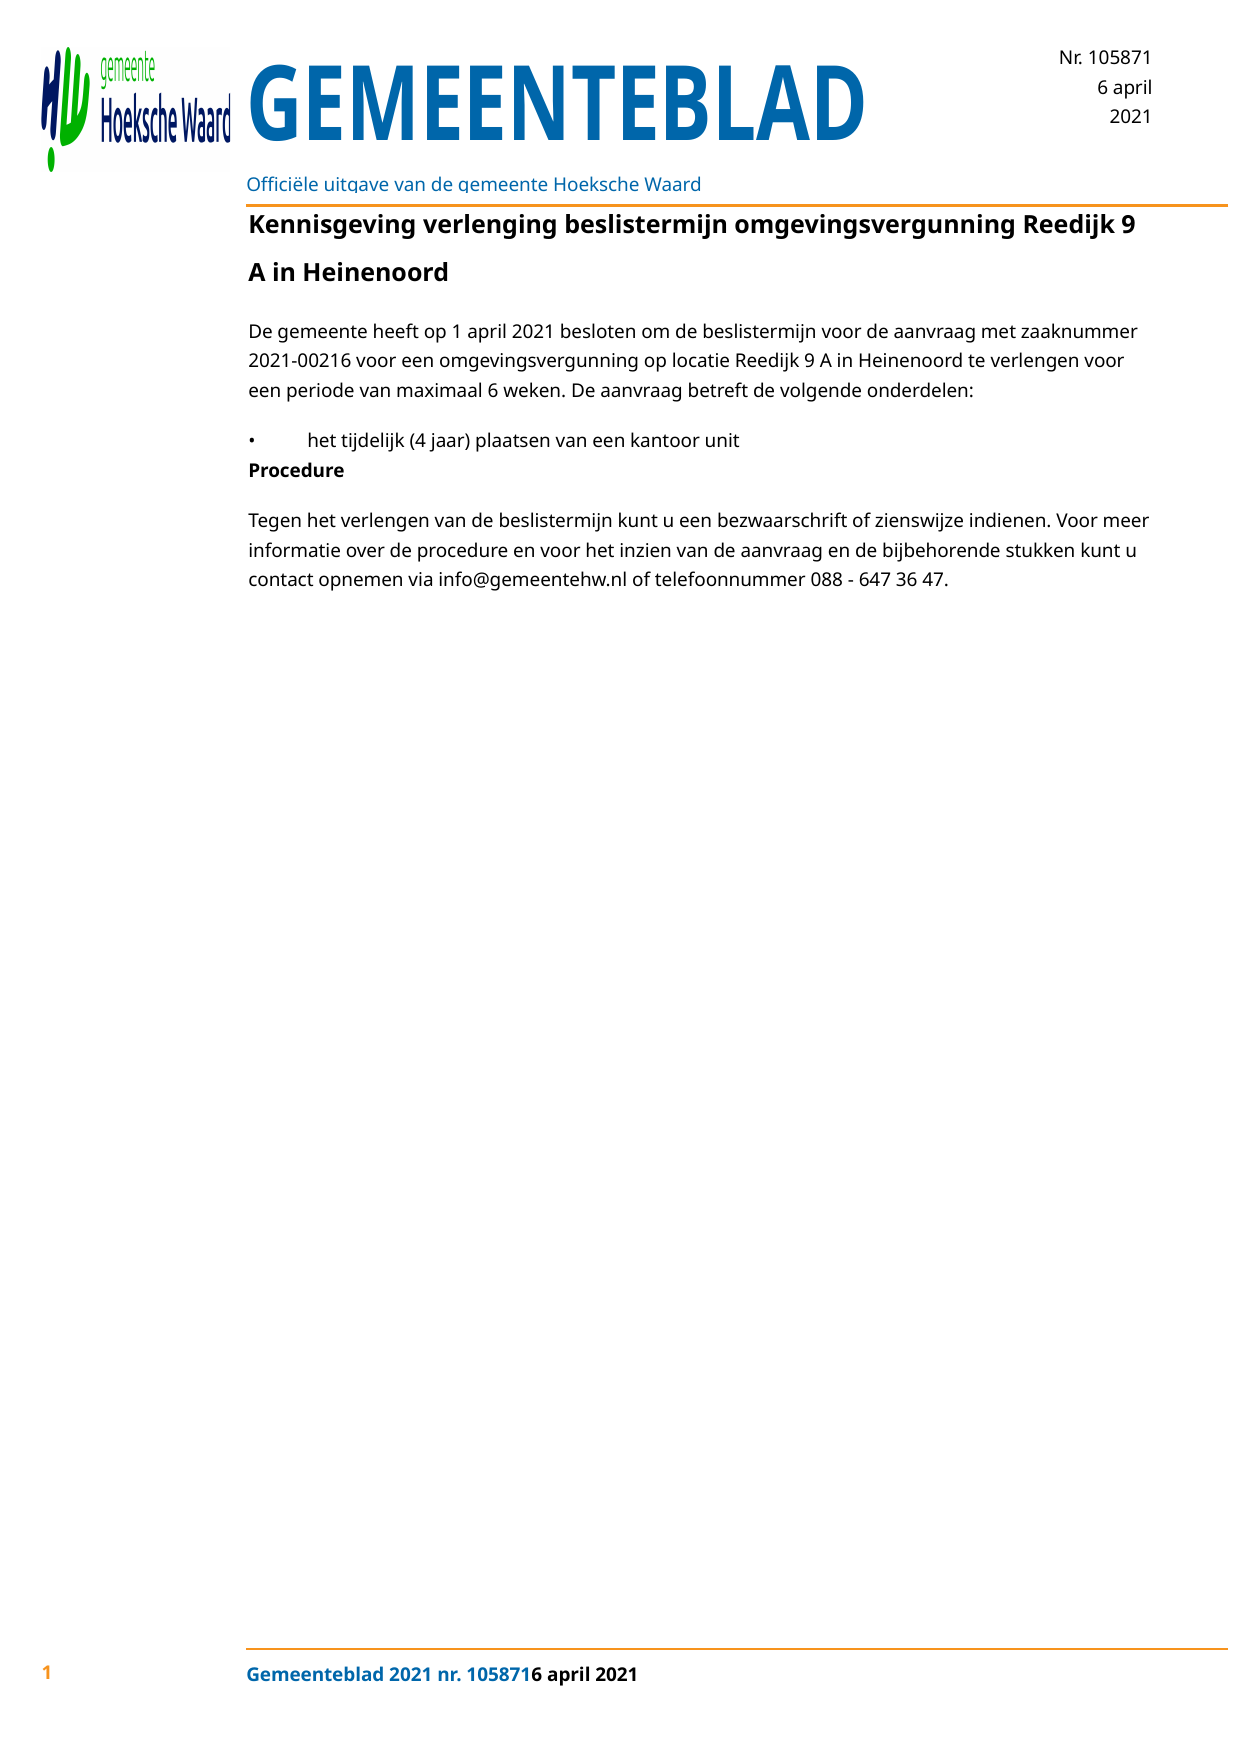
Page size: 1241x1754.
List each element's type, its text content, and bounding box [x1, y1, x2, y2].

text De gemeente heeft op 1 april 2021 besloten om de beslistermijn voor de aanvraag met zaaknummer 2021-00216 voor een omgevingsvergunning op locatie Reedijk 9 A in Heinenoord te verlengen voor een periode van maximaal 6 weken. De aanvraag betreft de volgende onderdelen: [248, 318, 1152, 403]
text Kennisgeving verlenging beslistermijn omgevingsvergunning Reedijk 9 A in Heinenoord [248, 207, 1152, 288]
text Procedure [248, 457, 1152, 483]
text Tegen het verlengen van de beslistermijn kunt u een bezwaarschrift of zienswijze indienen. Voor meer informatie over de procedure en voor het inzien van de aanvraag en de bijbehorende stukken kunt u contact opnemen via info@gemeentehw.nl of telefoonnummer 088 - 647 36 47. [248, 507, 1152, 592]
picture [41, 47, 231, 172]
list het tijdelijk (4 jaar) plaatsen van een kantoor unit [248, 427, 1152, 453]
